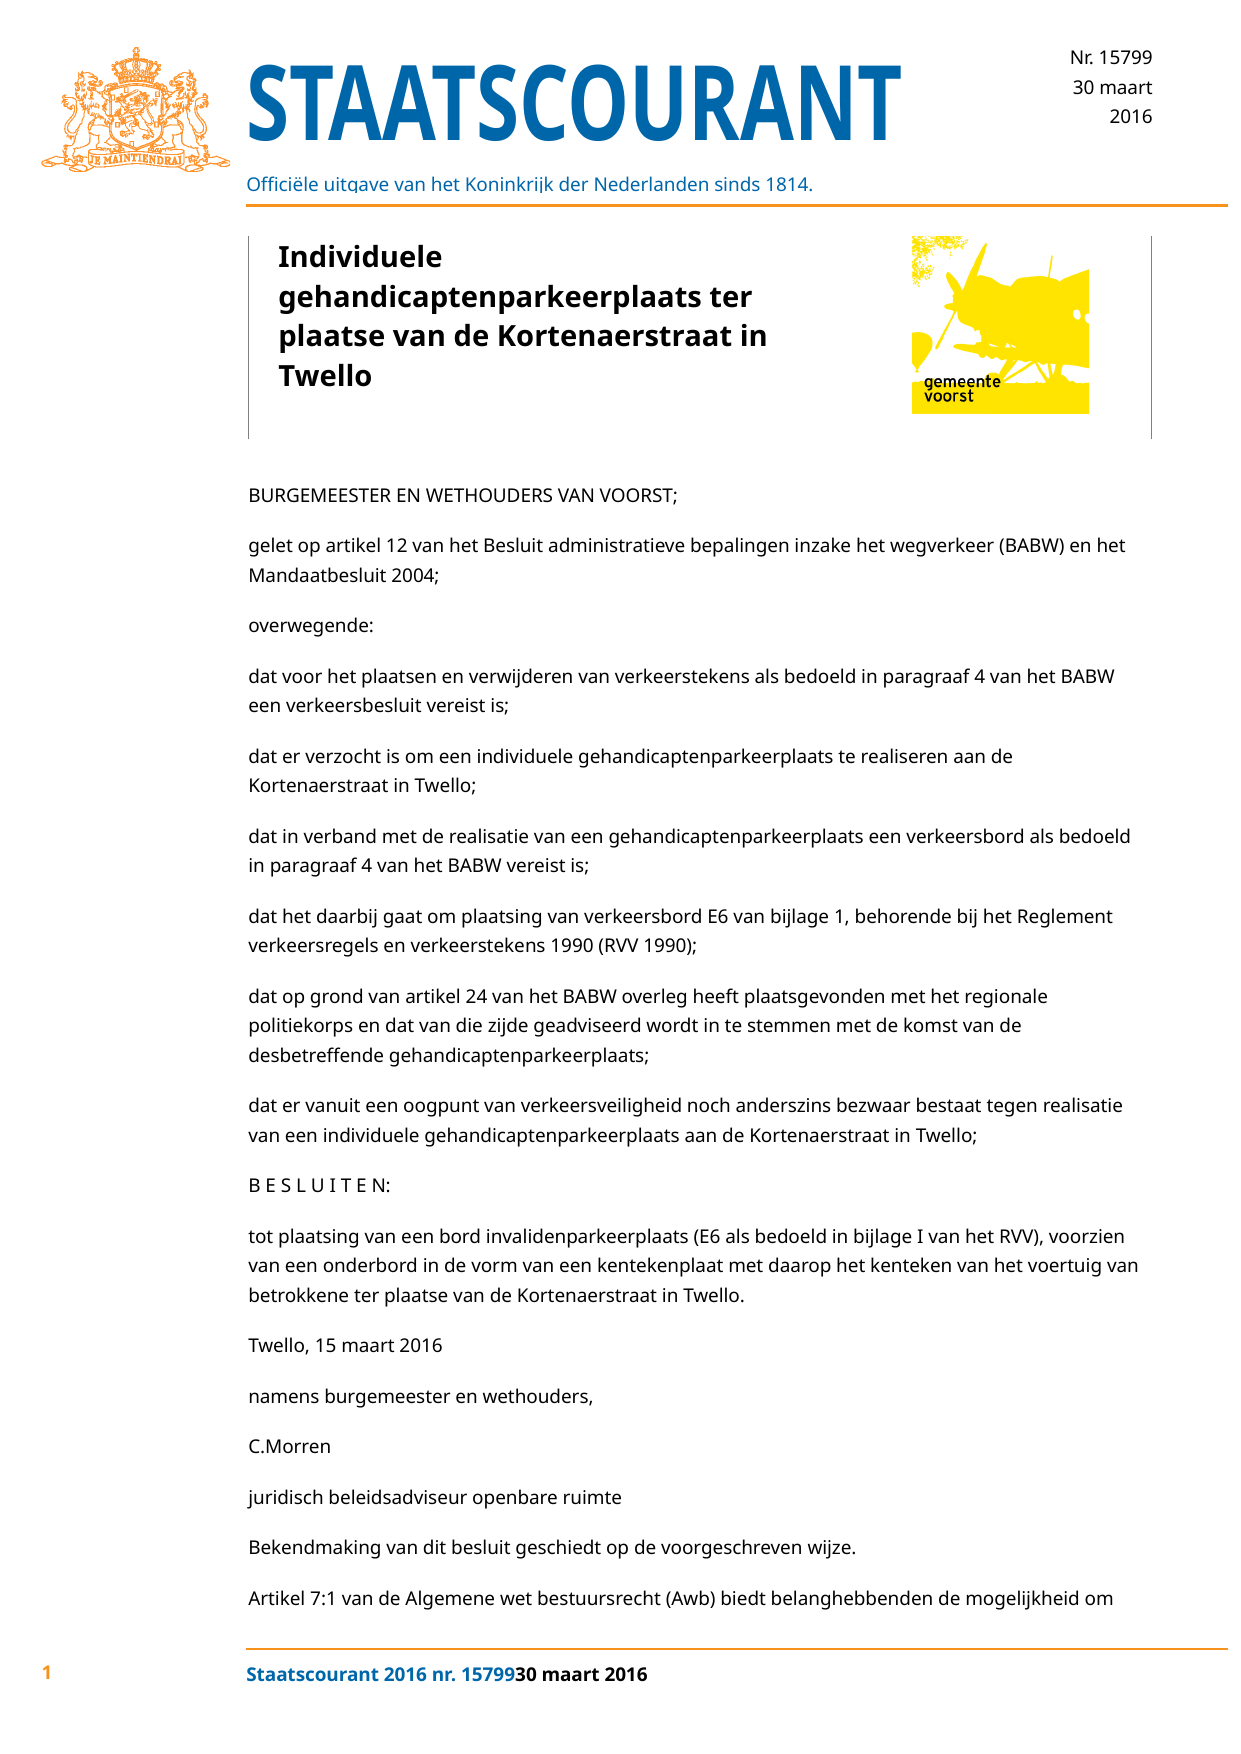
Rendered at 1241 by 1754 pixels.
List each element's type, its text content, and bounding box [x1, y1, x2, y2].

text dat in verband met de realisatie van een gehandicaptenparkeerplaats een verkeersbord als bedoeld in paragraaf 4 van het BABW vereist is; [248, 823, 1152, 878]
text Bekendmaking van dit besluit geschiedt op de voorgeschreven wijze. [248, 1534, 1152, 1560]
text B E S L U I T E N: [248, 1173, 1152, 1198]
text C.Morren [248, 1433, 1152, 1459]
text dat er verzocht is om een individuele gehandicaptenparkeerplaats te realiseren aan de Kortenaerstraat in Twello; [248, 743, 1152, 798]
table_header [850, 414, 1151, 439]
text dat voor het plaatsen en verwijderen van verkeerstekens als bedoeld in paragraaf 4 van het BABW een verkeersbesluit vereist is; [248, 663, 1152, 718]
text dat er vanuit een oogpunt van verkeersveiligheid noch anderszins bezwaar bestaat tegen realisatie van een individuele gehandicaptenparkeerplaats aan de Kortenaerstraat in Twello; [248, 1093, 1152, 1148]
text juridisch beleidsadviseur openbare ruimte [248, 1484, 1152, 1510]
text overwegende: [248, 613, 1152, 638]
text Artikel 7:1 van de Algemene wet bestuursrecht (Awb) biedt belanghebbenden de mogelijkheid om [248, 1585, 1152, 1611]
table_header [850, 236, 912, 413]
text gelet op artikel 12 van het Besluit administratieve bepalingen inzake het wegverkeer (BABW) en het Mandaatbesluit 2004; [248, 533, 1152, 588]
table_header Individuele gehandicaptenparkeerplaats ter plaatse van de Kortenaerstraat in Twello [249, 236, 850, 439]
text dat op grond van artikel 24 van het BABW overleg heeft plaatsgevonden met het regionale politiekorps en dat van die zijde geadviseerd wordt in te stemmen met de komst van de desbetreffende gehandicaptenparkeerplaats; [248, 983, 1152, 1068]
picture [41, 47, 231, 172]
text dat het daarbij gaat om plaatsing van verkeersbord E6 van bijlage 1, behorende bij het Reglement verkeersregels en verkeerstekens 1990 (RVV 1990); [248, 903, 1152, 958]
text tot plaatsing van een bord invalidenparkeerplaats (E6 als bedoeld in bijlage I van het RVV), voorzien van een onderbord in de vorm van een kentekenplaat met daarop het kenteken van het voertuig van betrokkene ter plaatse van de Kortenaerstraat in Twello. [248, 1223, 1152, 1308]
text BURGEMEESTER EN WETHOUDERS VAN VOORST; [248, 482, 1152, 508]
table_header [1090, 236, 1151, 413]
text namens burgemeester en wethouders, [248, 1383, 1152, 1409]
picture [912, 236, 1090, 414]
text Twello, 15 maart 2016 [248, 1333, 1152, 1358]
